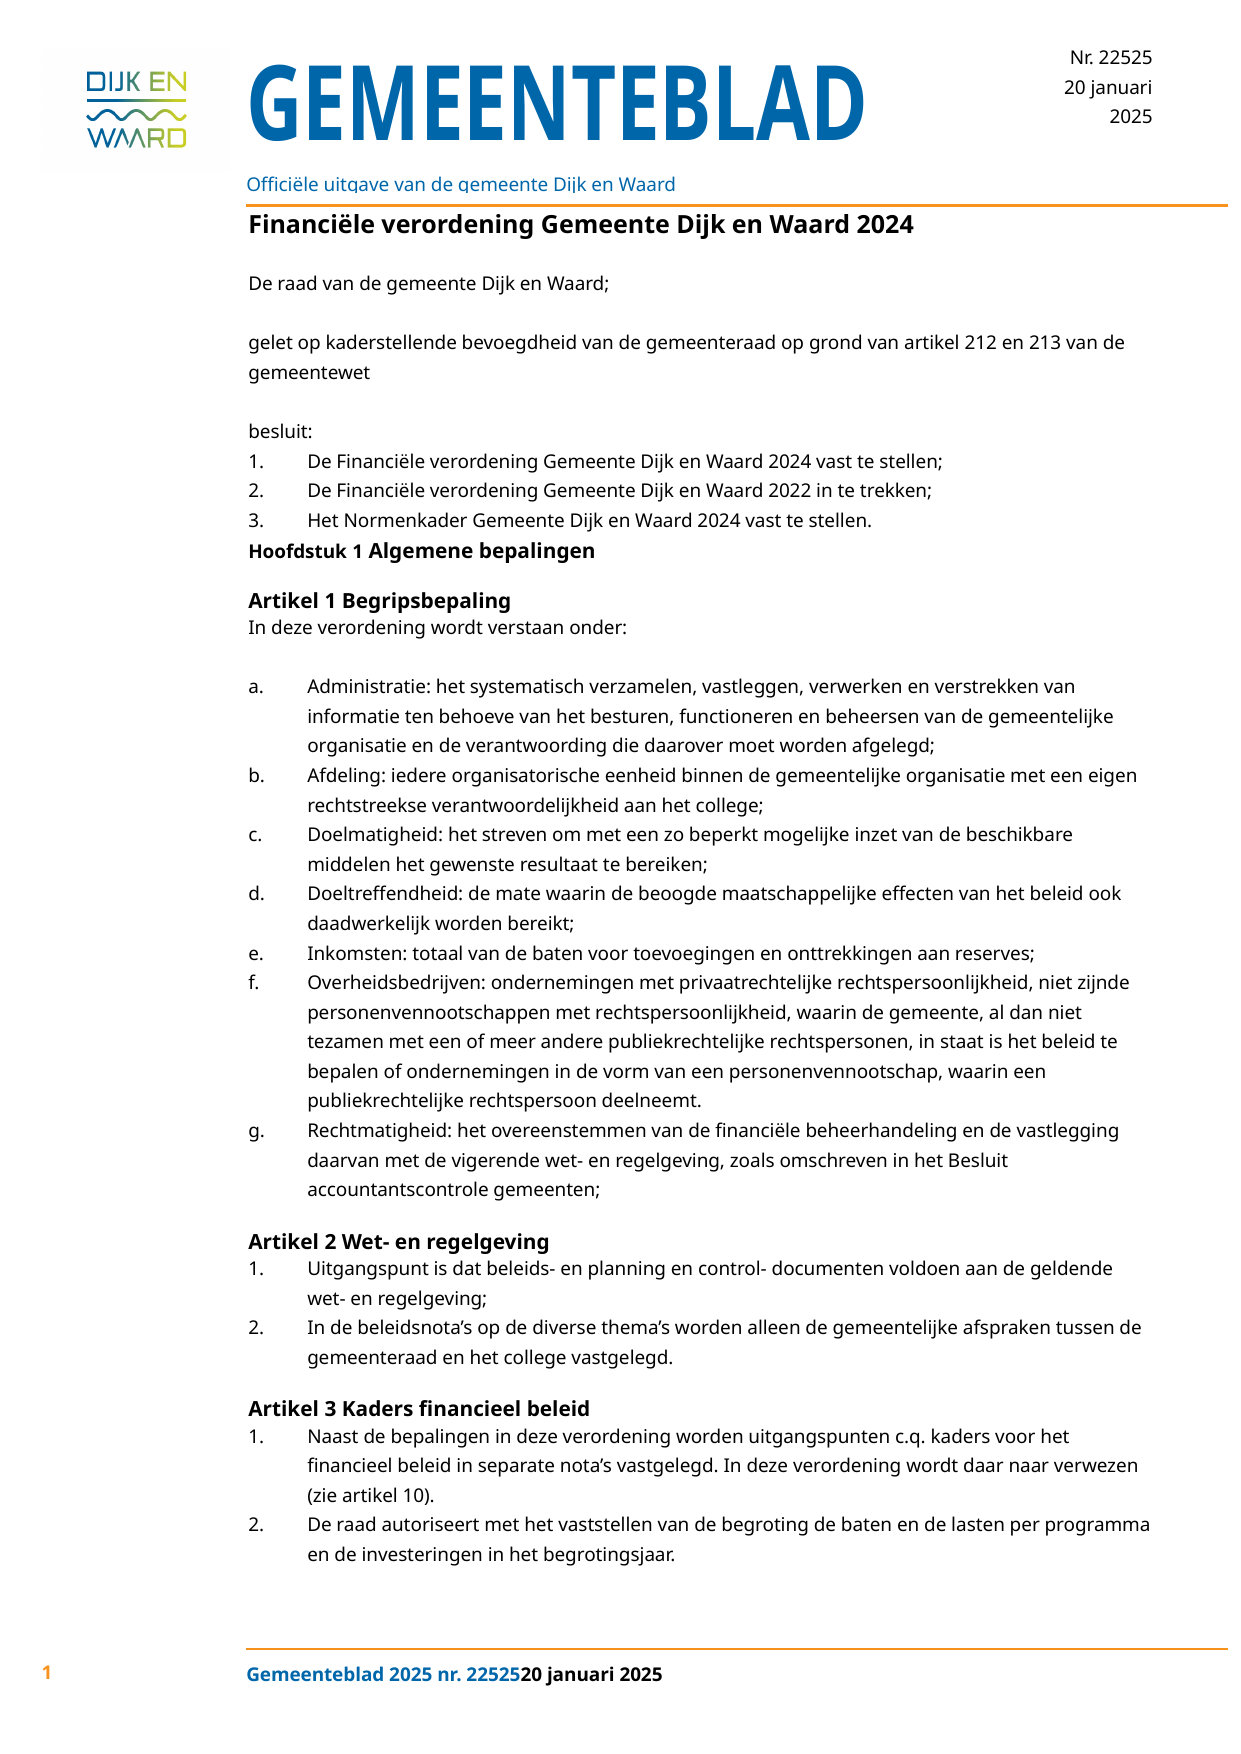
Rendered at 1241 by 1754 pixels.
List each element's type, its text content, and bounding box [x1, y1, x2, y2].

list De raad autoriseert met het vaststellen van de begroting de baten en de lasten per programma en de investeringen in het begrotingsjaar. [248, 1512, 1152, 1567]
text besluit: [248, 418, 1152, 444]
list Afdeling: iedere organisatorische eenheid binnen de gemeentelijke organisatie met een eigen rechtstreekse verantwoordelijkheid aan het college; [248, 762, 1152, 817]
text Hoofdstuk 1 Algemene bepalingen [248, 537, 1152, 565]
text Artikel 2 Wet- en regelgeving [248, 1227, 1152, 1255]
list Uitgangspunt is dat beleids- en planning en control- documenten voldoen aan de geldende wet- en regelgeving; [248, 1255, 1152, 1311]
list Doelmatigheid: het streven om met een zo beperkt mogelijke inzet van de beschikbare middelen het gewenste resultaat te bereiken; [248, 821, 1152, 877]
picture [41, 47, 231, 172]
list De Financiële verordening Gemeente Dijk en Waard 2022 in te trekken; [248, 477, 1152, 503]
text In deze verordening wordt verstaan onder: [248, 614, 1152, 640]
list De Financiële verordening Gemeente Dijk en Waard 2024 vast te stellen; [248, 448, 1152, 473]
list Administratie: het systematisch verzamelen, vastleggen, verwerken en verstrekken van informatie ten behoeve van het besturen, functioneren en beheersen van de gemeentelijke organisatie en de verantwoording die daarover moet worden afgelegd; [248, 673, 1152, 758]
list Naast de bepalingen in deze verordening worden uitgangspunten c.q. kaders voor het financieel beleid in separate nota’s vastgelegd. In deze verordening wordt daar naar verwezen (zie artikel 10). [248, 1423, 1152, 1508]
text gelet op kaderstellende bevoegdheid van de gemeenteraad op grond van artikel 212 en 213 van de gemeentewet [248, 329, 1152, 385]
text Financiële verordening Gemeente Dijk en Waard 2024 [248, 207, 1152, 241]
list Overheidsbedrijven: ondernemingen met privaatrechtelijke rechtspersoonlijkheid, niet zijnde personenvennootschappen met rechtspersoonlijkheid, waarin de gemeente, al dan niet tezamen met een of meer andere publiekrechtelijke rechtspersonen, in staat is het beleid te bepalen of ondernemingen in de vorm van een personenvennootschap, waarin een publiekrechtelijke rechtspersoon deelneemt. [248, 969, 1152, 1113]
text Artikel 1 Begripsbepaling [248, 586, 1152, 614]
text Artikel 3 Kaders financieel beleid [248, 1394, 1152, 1423]
list Rechtmatigheid: het overeenstemmen van de financiële beheerhandeling en de vastlegging daarvan met de vigerende wet- en regelgeving, zoals omschreven in het Besluit accountantscontrole gemeenten; [248, 1117, 1152, 1202]
list Het Normenkader Gemeente Dijk en Waard 2024 vast te stellen. [248, 507, 1152, 533]
list In de beleidsnota’s op de diverse thema’s worden alleen de gemeentelijke afspraken tussen de gemeenteraad en het college vastgelegd. [248, 1314, 1152, 1370]
text De raad van de gemeente Dijk en Waard; [248, 270, 1152, 296]
list Doeltreffendheid: de mate waarin de beoogde maatschappelijke effecten van het beleid ook daadwerkelijk worden bereikt; [248, 881, 1152, 936]
list Inkomsten: totaal van de baten voor toevoegingen en onttrekkingen aan reserves; [248, 940, 1152, 965]
